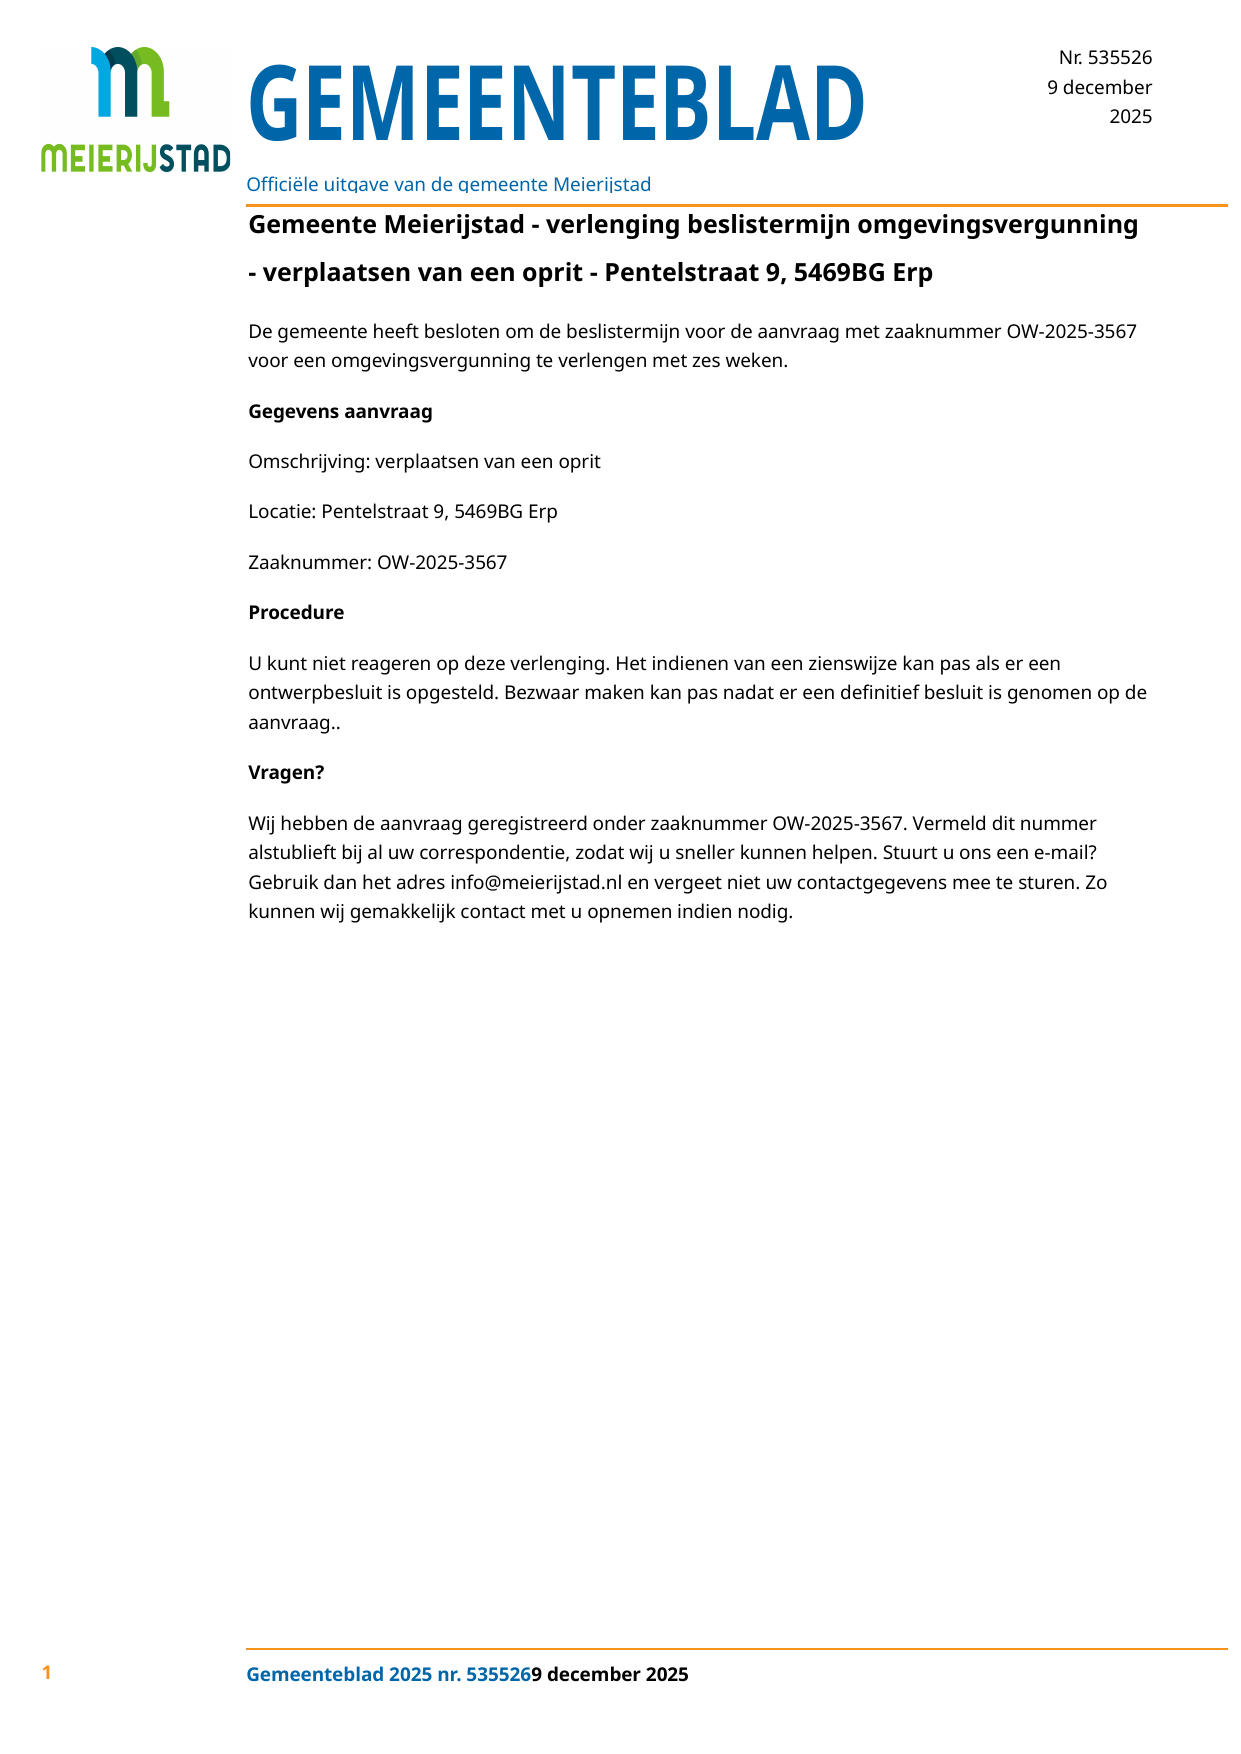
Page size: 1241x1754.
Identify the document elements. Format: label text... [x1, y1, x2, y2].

text Wij hebben de aanvraag geregistreerd onder zaaknummer OW-2025-3567. Vermeld dit nummer alstublieft bij al uw correspondentie, zodat wij u sneller kunnen helpen. Stuurt u ons een e-mail? Gebruik dan het adres info@meierijstad.nl en vergeet niet uw contactgegevens mee te sturen. Zo kunnen wij gemakkelijk contact met u opnemen indien nodig. [248, 810, 1152, 924]
text Gemeente Meierijstad - verlenging beslistermijn omgevingsvergunning - verplaatsen van een oprit - Pentelstraat 9, 5469BG Erp [248, 207, 1152, 288]
text Procedure [248, 599, 1152, 625]
text De gemeente heeft besloten om de beslistermijn voor de aanvraag met zaaknummer OW-2025-3567 voor een omgevingsvergunning te verlengen met zes weken. [248, 318, 1152, 373]
text U kunt niet reageren op deze verlenging. Het indienen van een zienswijze kan pas als er een ontwerpbesluit is opgesteld. Bezwaar maken kan pas nadat er een definitief besluit is genomen op de aanvraag.. [248, 650, 1152, 735]
text Omschrijving: verplaatsen van een oprit [248, 448, 1152, 474]
text Gegevens aanvraag [248, 398, 1152, 424]
text Locatie: Pentelstraat 9, 5469BG Erp [248, 499, 1152, 524]
picture [41, 47, 231, 172]
text Vragen? [248, 759, 1152, 785]
text Zaaknummer: OW-2025-3567 [248, 549, 1152, 575]
